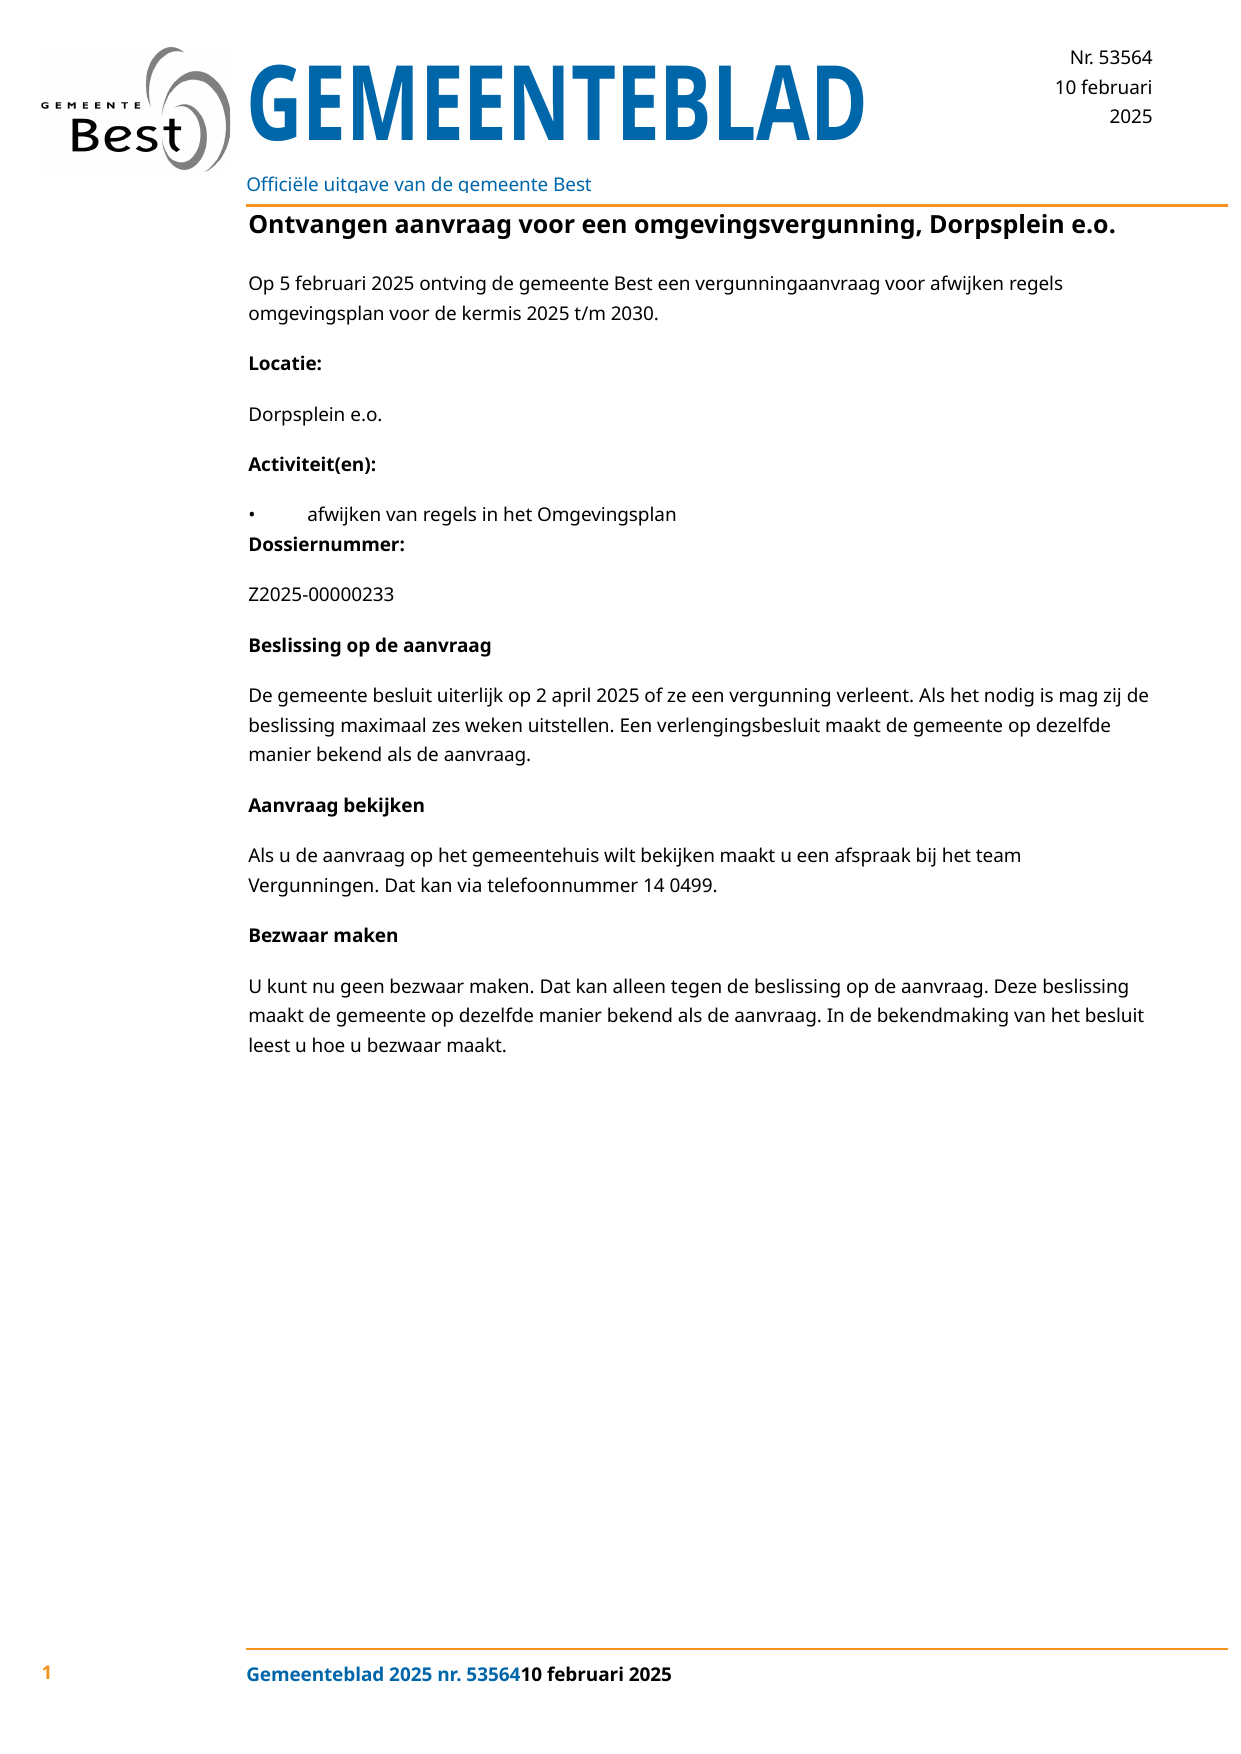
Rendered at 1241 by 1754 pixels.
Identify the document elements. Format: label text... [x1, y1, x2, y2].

text Z2025-00000233 [248, 582, 1152, 607]
text Beslissing op de aanvraag [248, 632, 1152, 658]
text Ontvangen aanvraag voor een omgevingsvergunning, Dorpsplein e.o. [248, 207, 1152, 241]
text Dossiernummer: [248, 531, 1152, 557]
text Op 5 februari 2025 ontving de gemeente Best een vergunningaanvraag voor afwijken regels omgevingsplan voor de kermis 2025 t/m 2030. [248, 270, 1152, 326]
picture [41, 47, 231, 172]
list afwijken van regels in het Omgevingsplan [248, 502, 1152, 527]
text De gemeente besluit uiterlijk op 2 april 2025 of ze een vergunning verleent. Als het nodig is mag zij de beslissing maximaal zes weken uitstellen. Een verlengingsbesluit maakt de gemeente op dezelfde manier bekend als de aanvraag. [248, 682, 1152, 767]
text U kunt nu geen bezwaar maken. Dat kan alleen tegen de beslissing op de aanvraag. Deze beslissing maakt de gemeente op dezelfde manier bekend als de aanvraag. In de bekendmaking van het besluit leest u hoe u bezwaar maakt. [248, 973, 1152, 1058]
text Activiteit(en): [248, 451, 1152, 477]
text Locatie: [248, 350, 1152, 376]
text Bezwaar maken [248, 922, 1152, 948]
text Aanvraag bekijken [248, 792, 1152, 818]
text Dorpsplein e.o. [248, 401, 1152, 426]
text Als u de aanvraag op het gemeentehuis wilt bekijken maakt u een afspraak bij het team Vergunningen. Dat kan via telefoonnummer 14 0499. [248, 842, 1152, 898]
